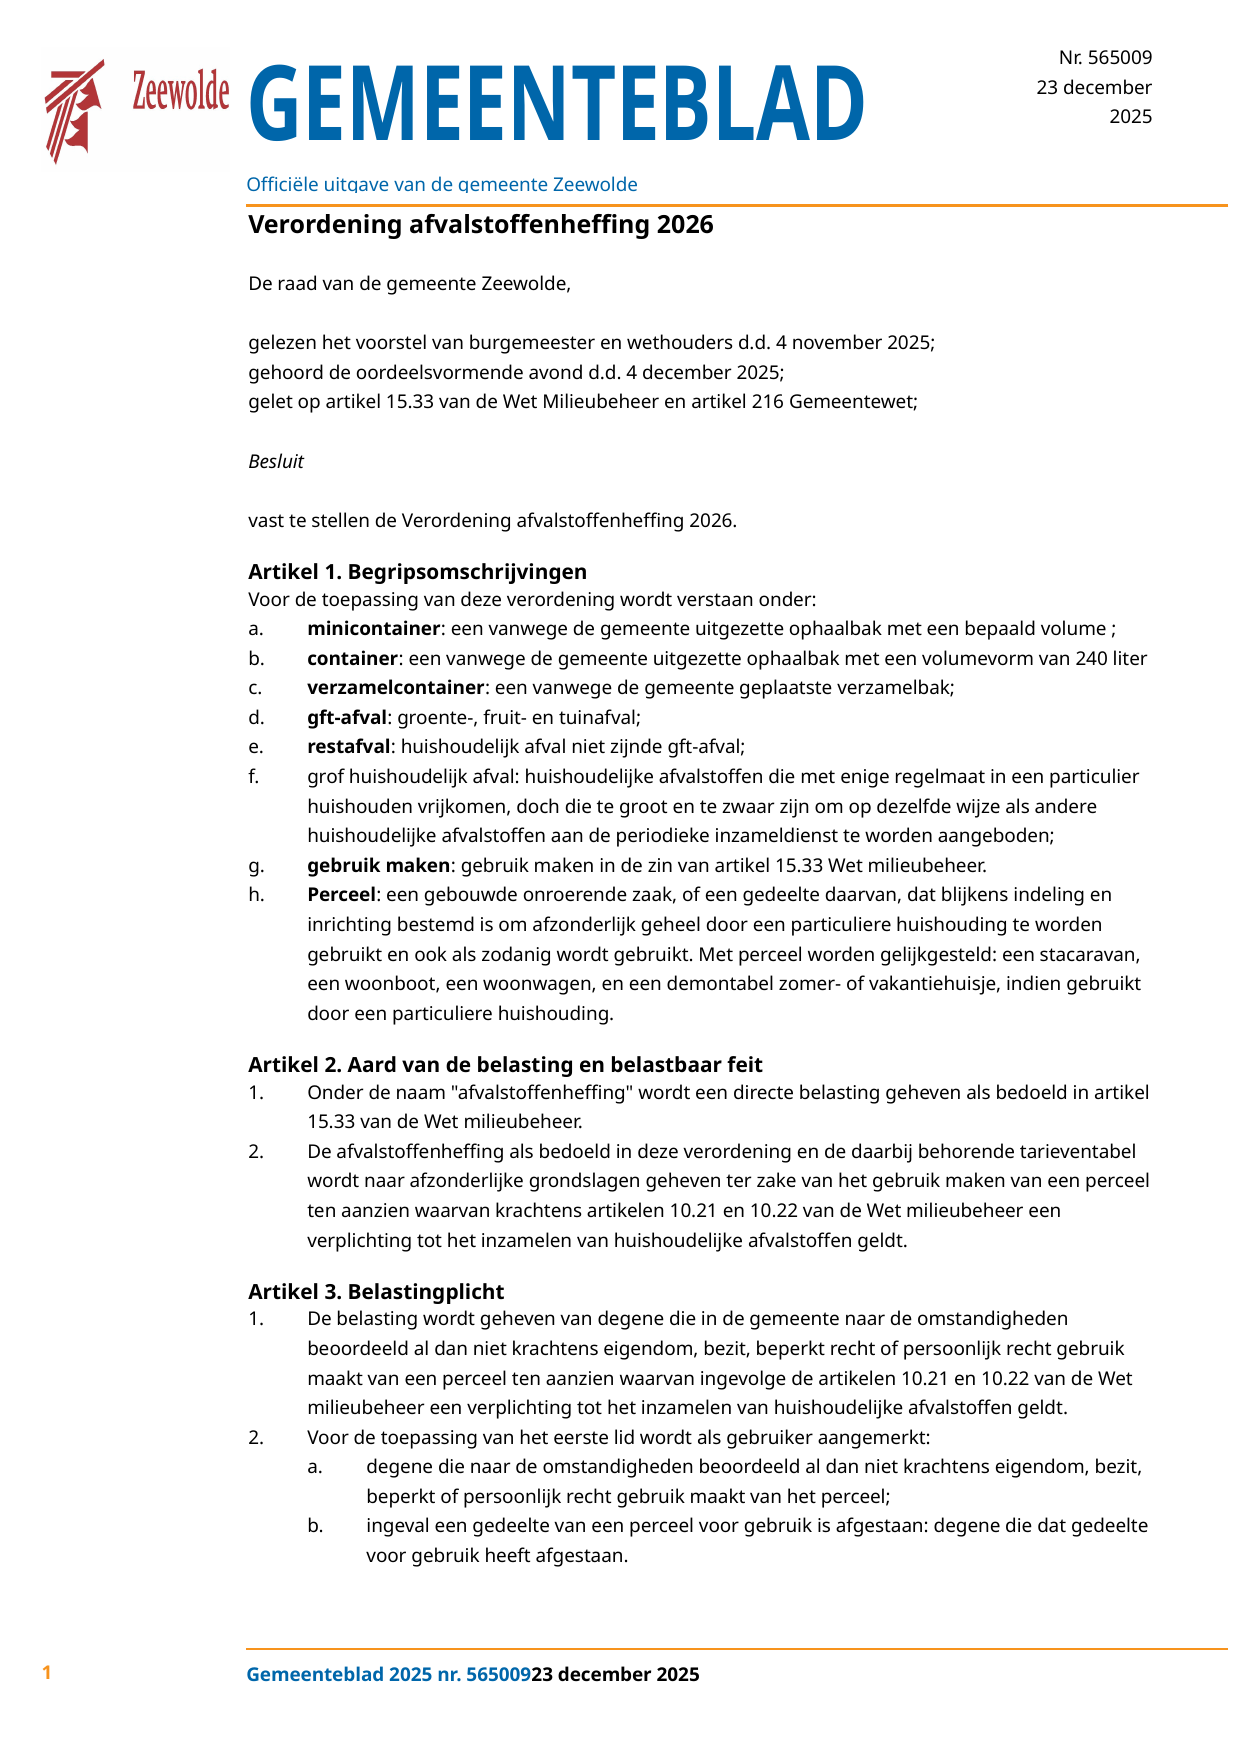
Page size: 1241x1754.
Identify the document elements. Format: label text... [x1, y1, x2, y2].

text Artikel 1. Begripsomschrijvingen [248, 557, 1152, 586]
text gehoord de oordeelsvormende avond d.d. 4 december 2025; [248, 359, 1152, 385]
list degene die naar de omstandigheden beoordeeld al dan niet krachtens eigendom, bezit, beperkt of persoonlijk recht gebruik maakt van het perceel; [307, 1453, 1152, 1509]
list grof huishoudelijk afval: huishoudelijke afvalstoffen die met enige regelmaat in een particulier huishouden vrijkomen, doch die te groot en te zwaar zijn om op dezelfde wijze als andere huishoudelijke afvalstoffen aan de periodieke inzameldienst te worden aangeboden; [248, 763, 1152, 848]
list De belasting wordt geheven van degene die in de gemeente naar de omstandigheden beoordeeld al dan niet krachtens eigendom, bezit, beperkt recht of persoonlijk recht gebruik maakt van een perceel ten aanzien waarvan ingevolge de artikelen 10.21 en 10.22 van de Wet milieubeheer een verplichting tot het inzamelen van huishoudelijke afvalstoffen geldt. [248, 1306, 1152, 1420]
text Artikel 2. Aard van de belasting en belastbaar feit [248, 1050, 1152, 1079]
text Voor de toepassing van deze verordening wordt verstaan onder: [248, 586, 1152, 612]
list container: een vanwege de gemeente uitgezette ophaalbak met een volumevorm van 240 liter [248, 645, 1152, 671]
text Artikel 3. Belastingplicht [248, 1277, 1152, 1306]
text gelezen het voorstel van burgemeester en wethouders d.d. 4 november 2025; [248, 329, 1152, 355]
text Besluit [248, 448, 1152, 473]
list gft-afval: groente-, fruit- en tuinafval; [248, 704, 1152, 730]
list minicontainer: een vanwege de gemeente uitgezette ophaalbak met een bepaald volume ; [248, 615, 1152, 641]
picture [41, 47, 231, 172]
list Perceel: een gebouwde onroerende zaak, of een gedeelte daarvan, dat blijkens indeling en inrichting bestemd is om afzonderlijk geheel door een particuliere huishouding te worden gebruikt en ook als zodanig wordt gebruikt. Met perceel worden gelijkgesteld: een stacaravan, een woonboot, een woonwagen, en een demontabel zomer- of vakantiehuisje, indien gebruikt door een particuliere huishouding. [248, 882, 1152, 1026]
text De raad van de gemeente Zeewolde, [248, 270, 1152, 296]
list Onder de naam "afvalstoffenheffing" wordt een directe belasting geheven als bedoeld in artikel 15.33 van de Wet milieubeheer. [248, 1079, 1152, 1134]
text Verordening afvalstoffenheffing 2026 [248, 207, 1152, 241]
list ingeval een gedeelte van een perceel voor gebruik is afgestaan: degene die dat gedeelte voor gebruik heeft afgestaan. [307, 1513, 1152, 1568]
text gelet op artikel 15.33 van de Wet Milieubeheer en artikel 216 Gemeentewet; [248, 389, 1152, 414]
text vast te stellen de Verordening afvalstoffenheffing 2026. [248, 507, 1152, 533]
list Voor de toepassing van het eerste lid wordt als gebruiker aangemerkt: [248, 1424, 1152, 1450]
list restafval: huishoudelijk afval niet zijnde gft-afval; [248, 734, 1152, 759]
list De afvalstoffenheffing als bedoeld in deze verordening en de daarbij behorende tarieventabel wordt naar afzonderlijke grondslagen geheven ter zake van het gebruik maken van een perceel ten aanzien waarvan krachtens artikelen 10.21 en 10.22 van de Wet milieubeheer een verplichting tot het inzamelen van huishoudelijke afvalstoffen geldt. [248, 1138, 1152, 1252]
list gebruik maken: gebruik maken in de zin van artikel 15.33 Wet milieubeheer. [248, 852, 1152, 878]
list verzamelcontainer: een vanwege de gemeente geplaatste verzamelbak; [248, 674, 1152, 700]
